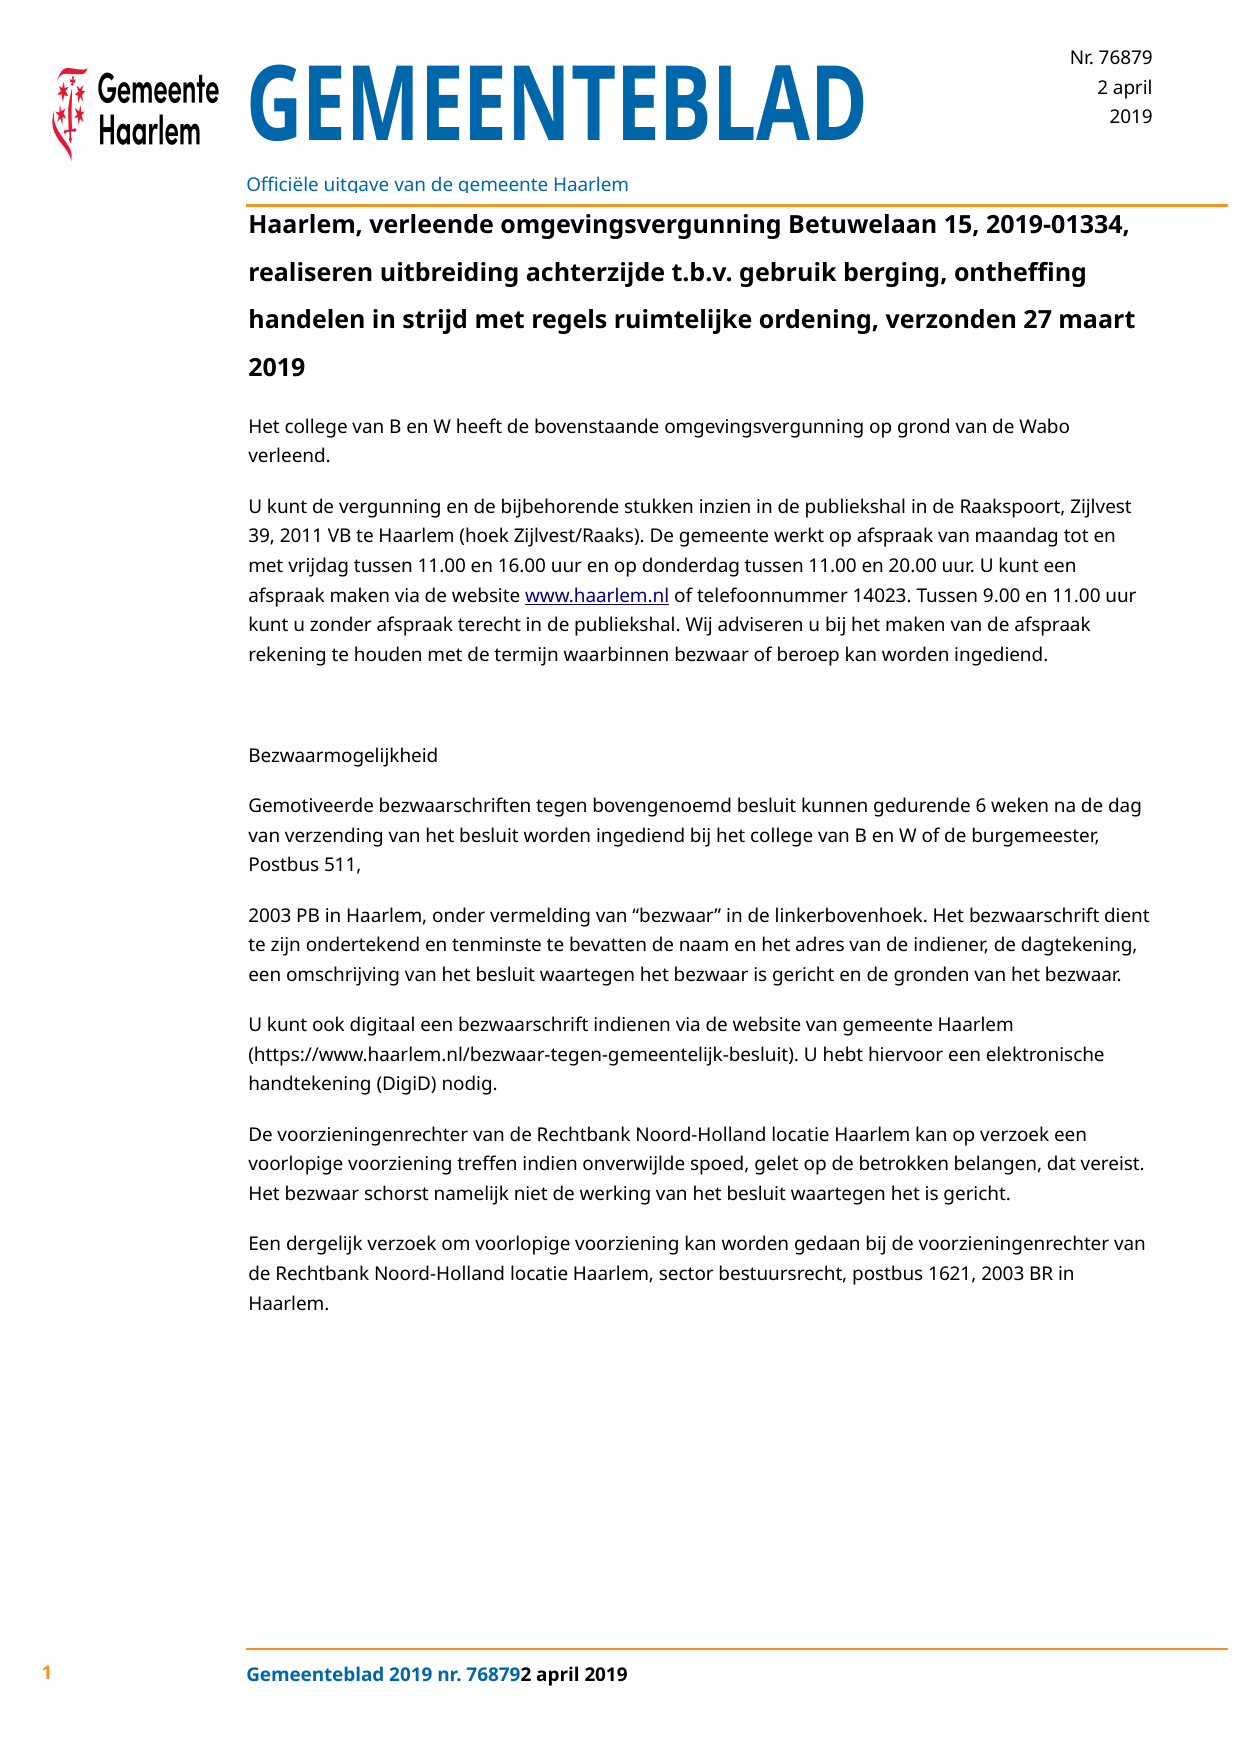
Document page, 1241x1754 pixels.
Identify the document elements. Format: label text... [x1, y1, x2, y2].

text Gemotiveerde bezwaarschriften tegen bovengenoemd besluit kunnen gedurende 6 weken na de dag van verzending van het besluit worden ingediend bij het college van B en W of de burgemeester, Postbus 511, [248, 792, 1152, 877]
text De voorzieningenrechter van de Rechtbank Noord-Holland locatie Haarlem kan op verzoek een voorlopige voorziening treffen indien onverwijlde spoed, gelet op de betrokken belangen, dat vereist. Het bezwaar schorst namelijk niet de werking van het besluit waartegen het is gericht. [248, 1121, 1152, 1206]
text U kunt ook digitaal een bezwaarschrift indienen via de website van gemeente Haarlem (https://www.haarlem.nl/bezwaar-tegen-gemeentelijk-besluit). U hebt hiervoor een elektronische handtekening (DigiD) nodig. [248, 1011, 1152, 1096]
text Het college van B en W heeft de bovenstaande omgevingsvergunning op grond van de Wabo verleend. [248, 413, 1152, 468]
text Haarlem, verleende omgevingsvergunning Betuwelaan 15, 2019-01334, realiseren uitbreiding achterzijde t.b.v. gebruik berging, ontheffing handelen in strijd met regels ruimtelijke ordening, verzonden 27 maart 2019 [248, 207, 1152, 384]
text Een dergelijk verzoek om voorlopige voorziening kan worden gedaan bij de voorzieningenrechter van de Rechtbank Noord-Holland locatie Haarlem, sector bestuursrecht, postbus 1621, 2003 BR in Haarlem. [248, 1231, 1152, 1316]
text U kunt de vergunning en de bijbehorende stukken inzien in de publiekshal in de Raakspoort, Zijlvest 39, 2011 VB te Haarlem (hoek Zijlvest/Raaks). De gemeente werkt op afspraak van maandag tot en met vrijdag tussen 11.00 en 16.00 uur en op donderdag tussen 11.00 en 20.00 uur. U kunt een afspraak maken via de website www.haarlem.nl of telefoonnummer 14023. Tussen 9.00 en 11.00 uur kunt u zonder afspraak terecht in de publiekshal. Wij adviseren u bij het maken van de afspraak rekening te houden met de termijn waarbinnen bezwaar of beroep kan worden ingediend. [248, 493, 1152, 667]
picture [41, 47, 231, 172]
text 2003 PB in Haarlem, onder vermelding van “bezwaar” in de linkerbovenhoek. Het bezwaarschrift dient te zijn ondertekend en tenminste te bevatten de naam en het adres van de indiener, de dagtekening, een omschrijving van het besluit waartegen het bezwaar is gericht en de gronden van het bezwaar. [248, 902, 1152, 987]
text Bezwaarmogelijkheid [248, 742, 1152, 768]
